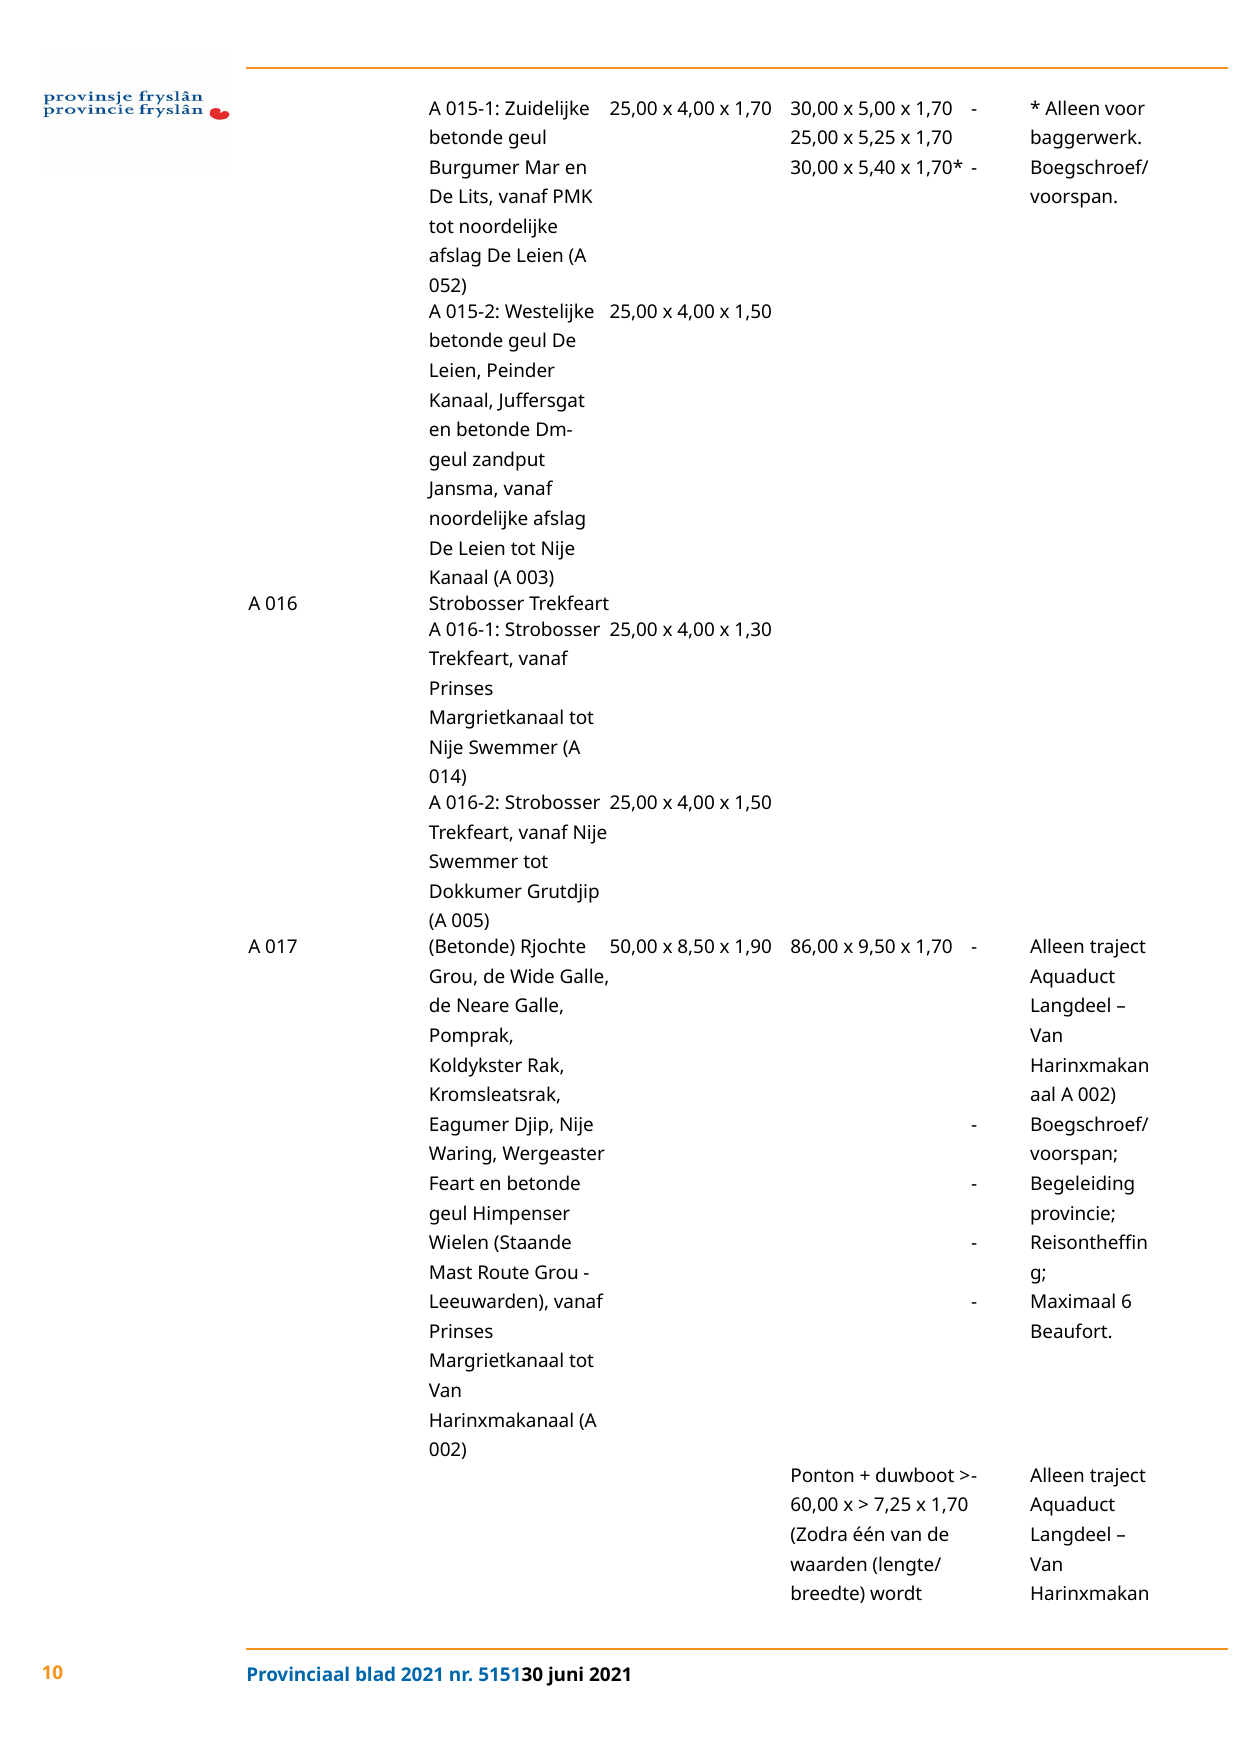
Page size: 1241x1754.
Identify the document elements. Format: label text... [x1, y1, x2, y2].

table_cell A 016-2: Strobosser Trekfeart, vanaf Nije Swemmer tot Dokkumer Grutdjip (A 005) [429, 789, 609, 933]
table_cell Alleen traject Aquaduct Langdeel – Van Harinxmakan [971, 1462, 1152, 1606]
table_cell [971, 789, 1152, 933]
table_cell [971, 590, 1152, 616]
table_cell * Alleen voor baggerwerk. Boegschroef/ voorspan. [971, 95, 1152, 298]
table_cell A 016 [248, 590, 429, 933]
table_cell A 015-2: Westelijke betonde geul De Leien, Peinder Kanaal, Juffersgat en betonde Dm-geul zandput Jansma, vanaf noordelijke afslag De Leien tot Nije Kanaal (A 003) [429, 298, 609, 590]
table_cell [248, 95, 429, 590]
picture [41, 47, 231, 172]
table_cell Strobosser Trekfeart [429, 590, 609, 616]
table_cell [790, 590, 971, 616]
table_cell 25,00 x 4,00 x 1,70 [609, 95, 790, 298]
table_cell Alleen traject Aquaduct Langdeel – Van Harinxmakanaal A 002) Boegschroef/ voorspan; Begeleiding provincie; Reisontheffing; Maximaal 6 Beaufort. [971, 934, 1152, 1462]
table_cell (Betonde) Rjochte Grou, de Wide Galle, de Neare Galle, Pomprak, Koldykster Rak, Kromsleatsrak, Eagumer Djip, Nije Waring, Wergeaster Feart en betonde geul Himpenser Wielen (Staande Mast Route Grou - Leeuwarden), vanaf Prinses Margrietkanaal tot Van Harinxmakanaal (A 002) [429, 934, 609, 1462]
table_cell [790, 789, 971, 933]
table_cell [971, 616, 1152, 789]
table_cell Ponton + duwboot > 60,00 x > 7,25 x 1,70 (Zodra één van de waarden (lengte/ breedte) wordt [790, 1462, 971, 1606]
table_cell 25,00 x 4,00 x 1,50 [609, 298, 790, 590]
table_cell 25,00 x 4,00 x 1,30 [609, 616, 790, 789]
table_cell A 015-1: Zuidelijke betonde geul Burgumer Mar en De Lits, vanaf PMK tot noordelijke afslag De Leien (A 052) [429, 95, 609, 298]
table_cell 25,00 x 4,00 x 1,50 [609, 789, 790, 933]
table_cell [609, 590, 790, 616]
table_cell [429, 1462, 609, 1606]
table_cell A 017 [248, 934, 429, 1606]
table_cell [790, 298, 971, 590]
table_cell A 016-1: Strobosser Trekfeart, vanaf Prinses Margrietkanaal tot Nije Swemmer (A 014) [429, 616, 609, 789]
table_cell [971, 298, 1152, 590]
table_cell 30,00 x 5,00 x 1,70 25,00 x 5,25 x 1,70 30,00 x 5,40 x 1,70* [790, 95, 971, 298]
table_cell [790, 616, 971, 789]
table_cell 86,00 x 9,50 x 1,70 [790, 934, 971, 1462]
table_cell 50,00 x 8,50 x 1,90 [609, 934, 790, 1606]
